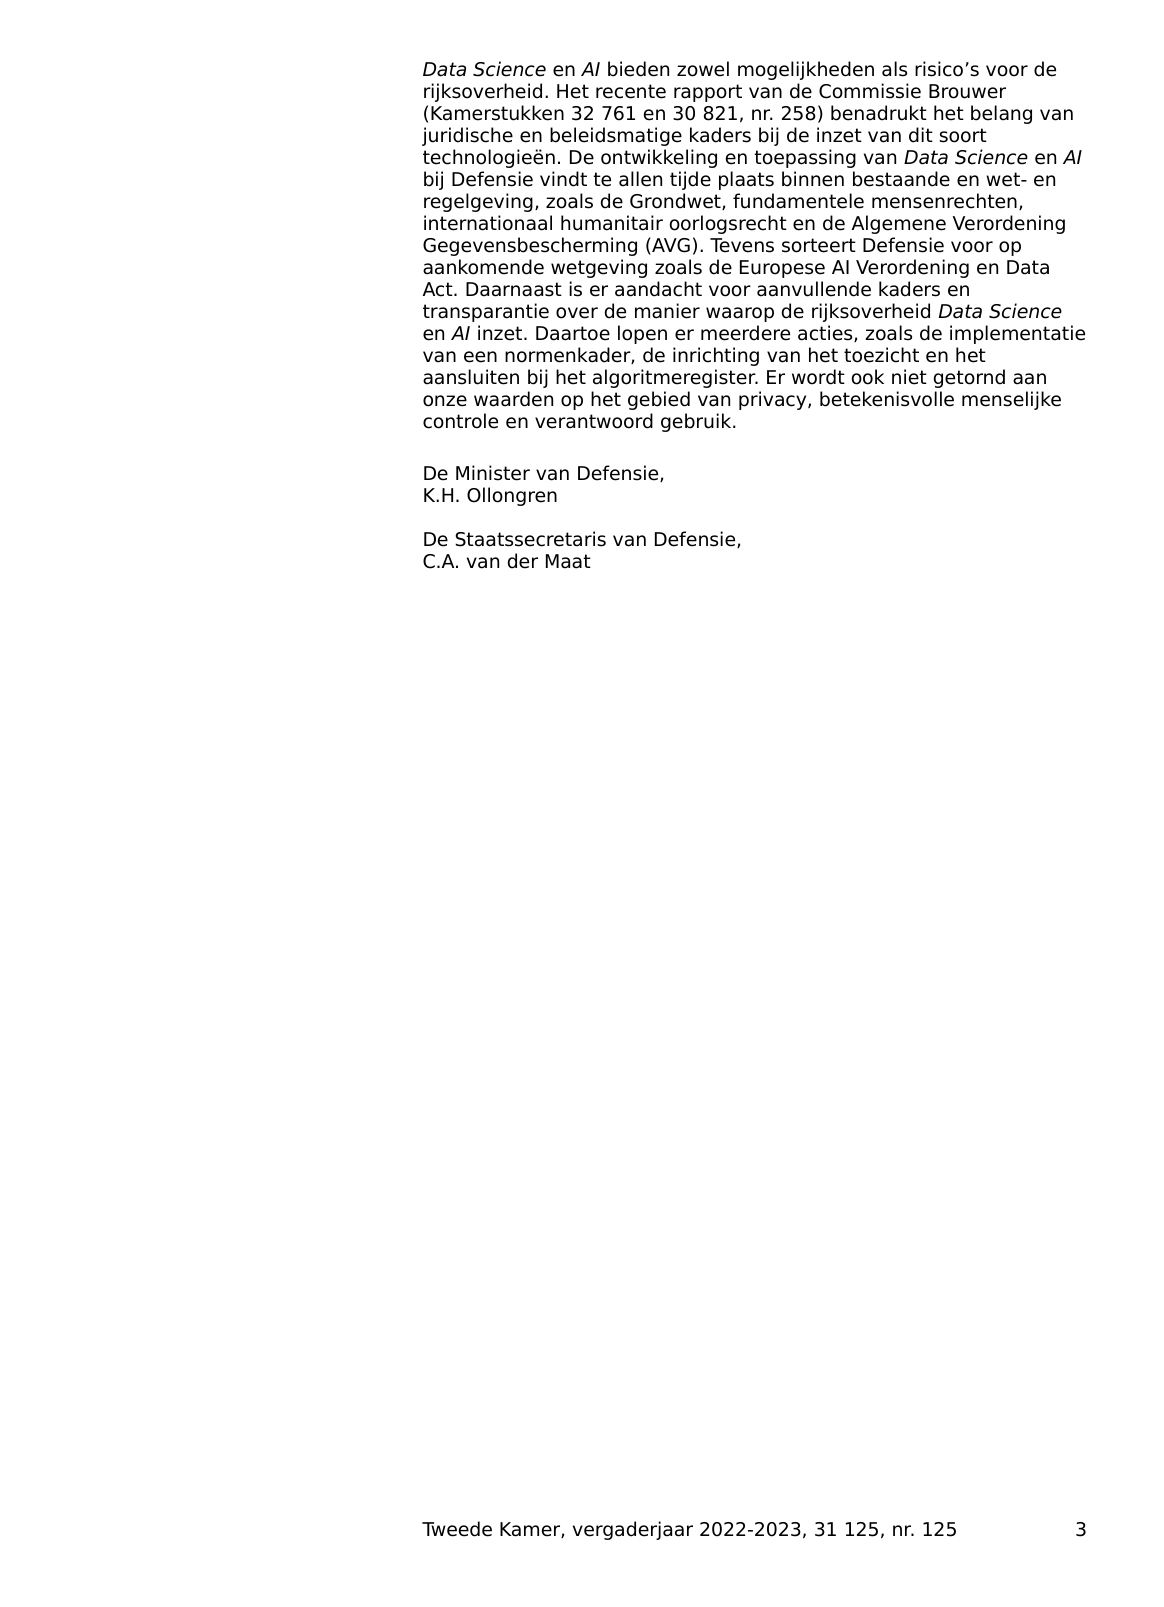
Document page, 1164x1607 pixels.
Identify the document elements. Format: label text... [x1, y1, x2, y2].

text De Staatssecretaris van Defensie, C.A. van der Maat [422, 529, 1087, 573]
text De Minister van Defensie, K.H. Ollongren [422, 463, 1087, 507]
text Data Science en AI bieden zowel mogelijkheden als risico’s voor de rijksoverheid. Het recente rapport van de Commissie Brouwer (Kamerstukken 32 761 en 30 821, nr. 258) benadrukt het belang van juridische en beleidsmatige kaders bij de inzet van dit soort technologieën. De ontwikkeling en toepassing van Data Science en AI bij Defensie vindt te allen tijde plaats binnen bestaande en wet- en regelgeving, zoals de Grondwet, fundamentele mensenrechten, internationaal humanitair oorlogsrecht en de Algemene Verordening Gegevensbescherming (AVG). Tevens sorteert Defensie voor op aankomende wetgeving zoals de Europese AI Verordening en Data Act. Daarnaast is er aandacht voor aanvullende kaders en transparantie over de manier waarop de rijksoverheid Data Science en AI inzet. Daartoe lopen er meerdere acties, zoals de implementatie van een normenkader, de inrichting van het toezicht en het aansluiten bij het algoritmeregister. Er wordt ook niet getornd aan onze waarden op het gebied van privacy, betekenisvolle menselijke controle en verantwoord gebruik. [422, 59, 1087, 433]
